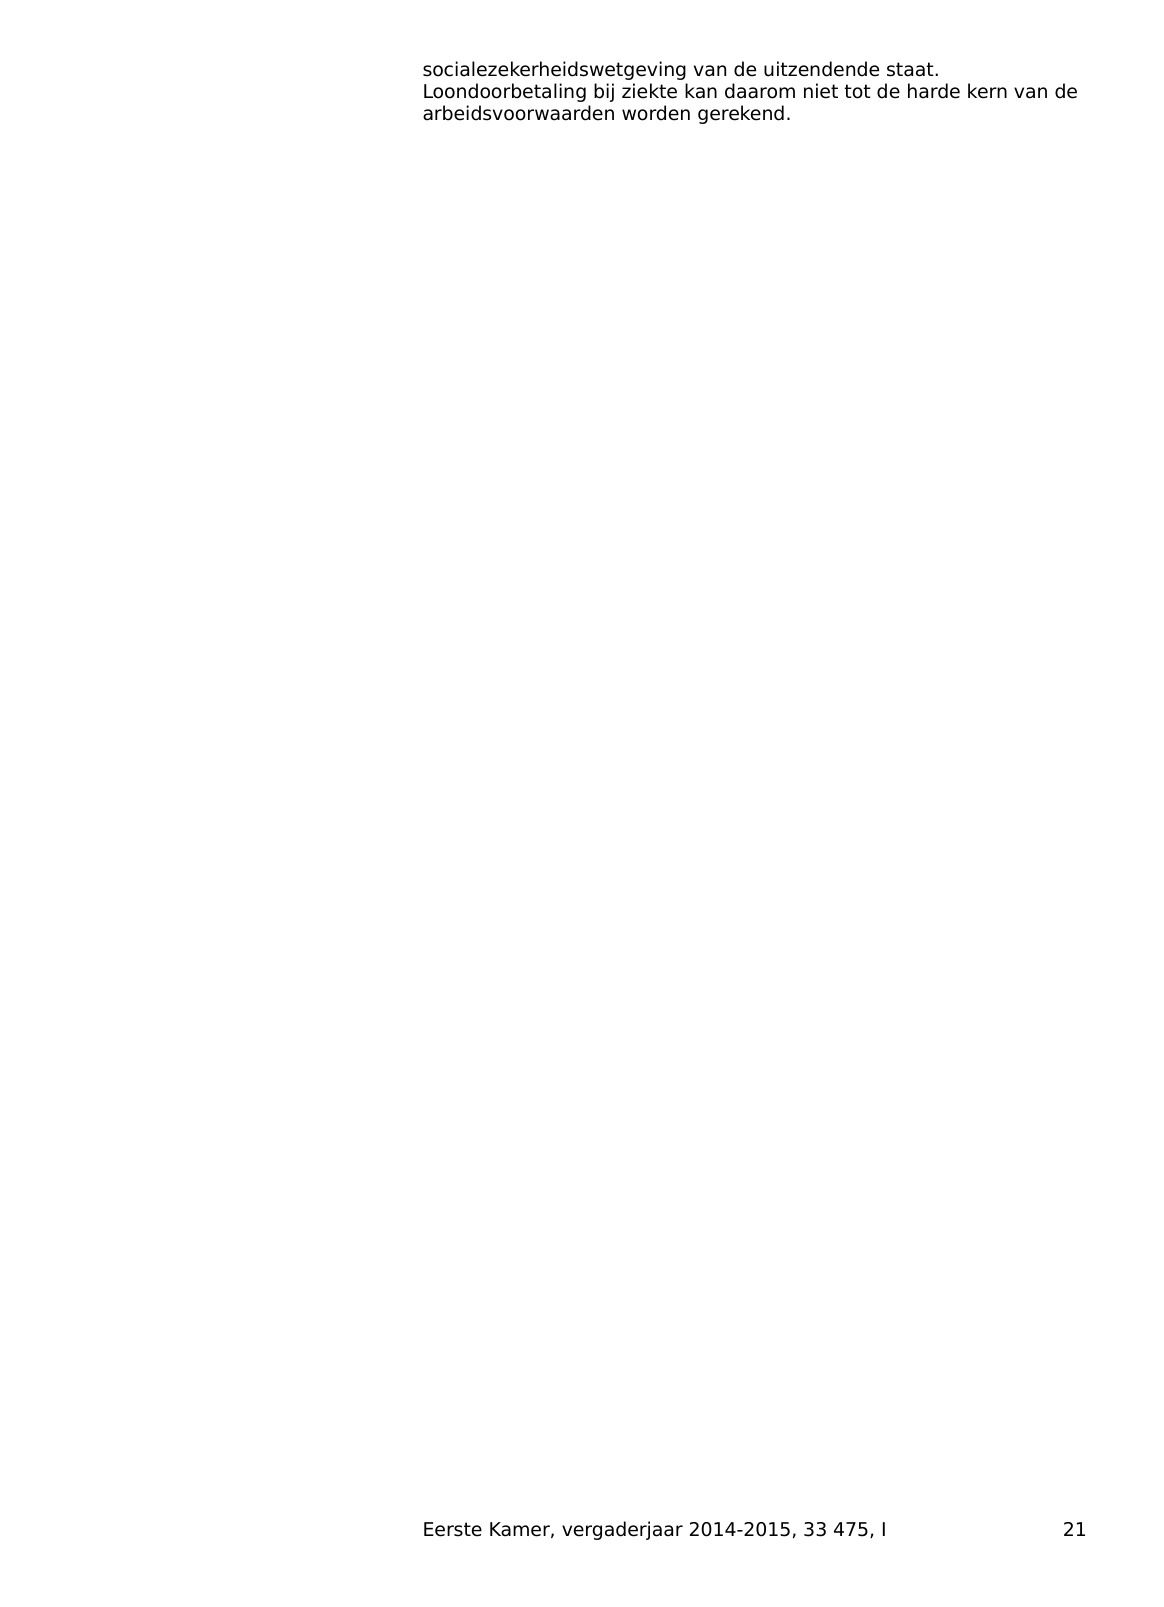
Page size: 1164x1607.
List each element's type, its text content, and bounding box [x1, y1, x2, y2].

text socialezekerheidswetgeving van de uitzendende staat. Loondoorbetaling bij ziekte kan daarom niet tot de harde kern van de arbeidsvoorwaarden worden gerekend. [422, 59, 1087, 125]
